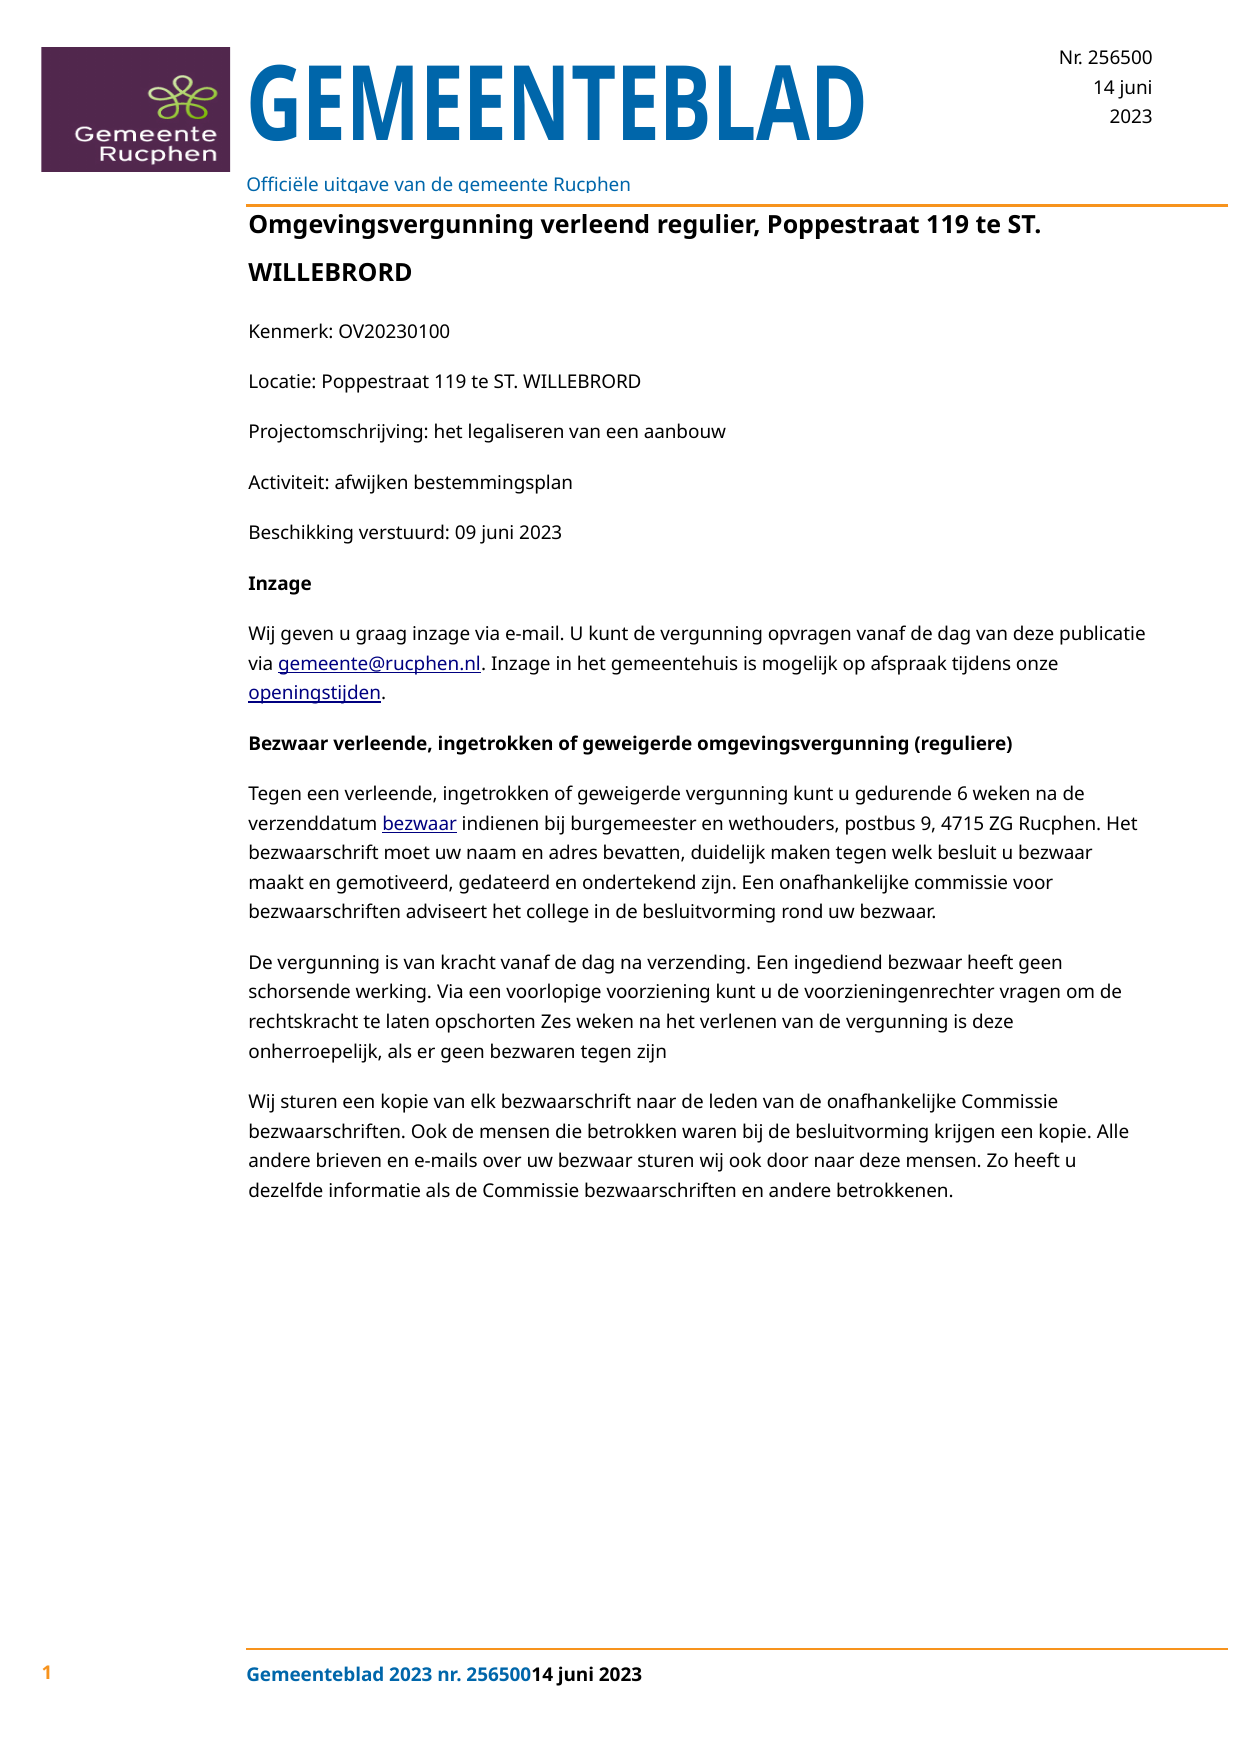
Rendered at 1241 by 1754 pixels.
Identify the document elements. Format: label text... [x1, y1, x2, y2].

text Activiteit: afwijken bestemmingsplan [248, 469, 1152, 495]
text Locatie: Poppestraat 119 te ST. WILLEBRORD [248, 368, 1152, 394]
text Projectomschrijving: het legaliseren van een aanbouw [248, 419, 1152, 444]
picture [41, 47, 231, 172]
text Beschikking verstuurd: 09 juni 2023 [248, 519, 1152, 545]
text Wij sturen een kopie van elk bezwaarschrift naar de leden van de onafhankelijke Commissie bezwaarschriften. Ook de mensen die betrokken waren bij de besluitvorming krijgen een kopie. Alle andere brieven en e-mails over uw bezwaar sturen wij ook door naar deze mensen. Zo heeft u dezelfde informatie als de Commissie bezwaarschriften en andere betrokkenen. [248, 1088, 1152, 1203]
text Bezwaar verleende, ingetrokken of geweigerde omgevingsvergunning (reguliere) [248, 730, 1152, 756]
text Kenmerk: OV20230100 [248, 318, 1152, 344]
text Inzage [248, 570, 1152, 596]
text Tegen een verleende, ingetrokken of geweigerde vergunning kunt u gedurende 6 weken na de verzenddatum bezwaar indienen bij burgemeester en wethouders, postbus 9, 4715 ZG Rucphen. Het bezwaarschrift moet uw naam en adres bevatten, duidelijk maken tegen welk besluit u bezwaar maakt en gemotiveerd, gedateerd en ondertekend zijn. Een onafhankelijke commissie voor bezwaarschriften adviseert het college in de besluitvorming rond uw bezwaar. [248, 780, 1152, 924]
text De vergunning is van kracht vanaf de dag na verzending. Een ingediend bezwaar heeft geen schorsende werking. Via een voorlopige voorziening kunt u de voorzieningenrechter vragen om de rechtskracht te laten opschorten Zes weken na het verlenen van de vergunning is deze onherroepelijk, als er geen bezwaren tegen zijn [248, 949, 1152, 1064]
text Omgevingsvergunning verleend regulier, Poppestraat 119 te ST. WILLEBRORD [248, 207, 1152, 288]
text Wij geven u graag inzage via e-mail. U kunt de vergunning opvragen vanaf de dag van deze publicatie via gemeente@rucphen.nl. Inzage in het gemeentehuis is mogelijk op afspraak tijdens onze openingstijden. [248, 620, 1152, 705]
